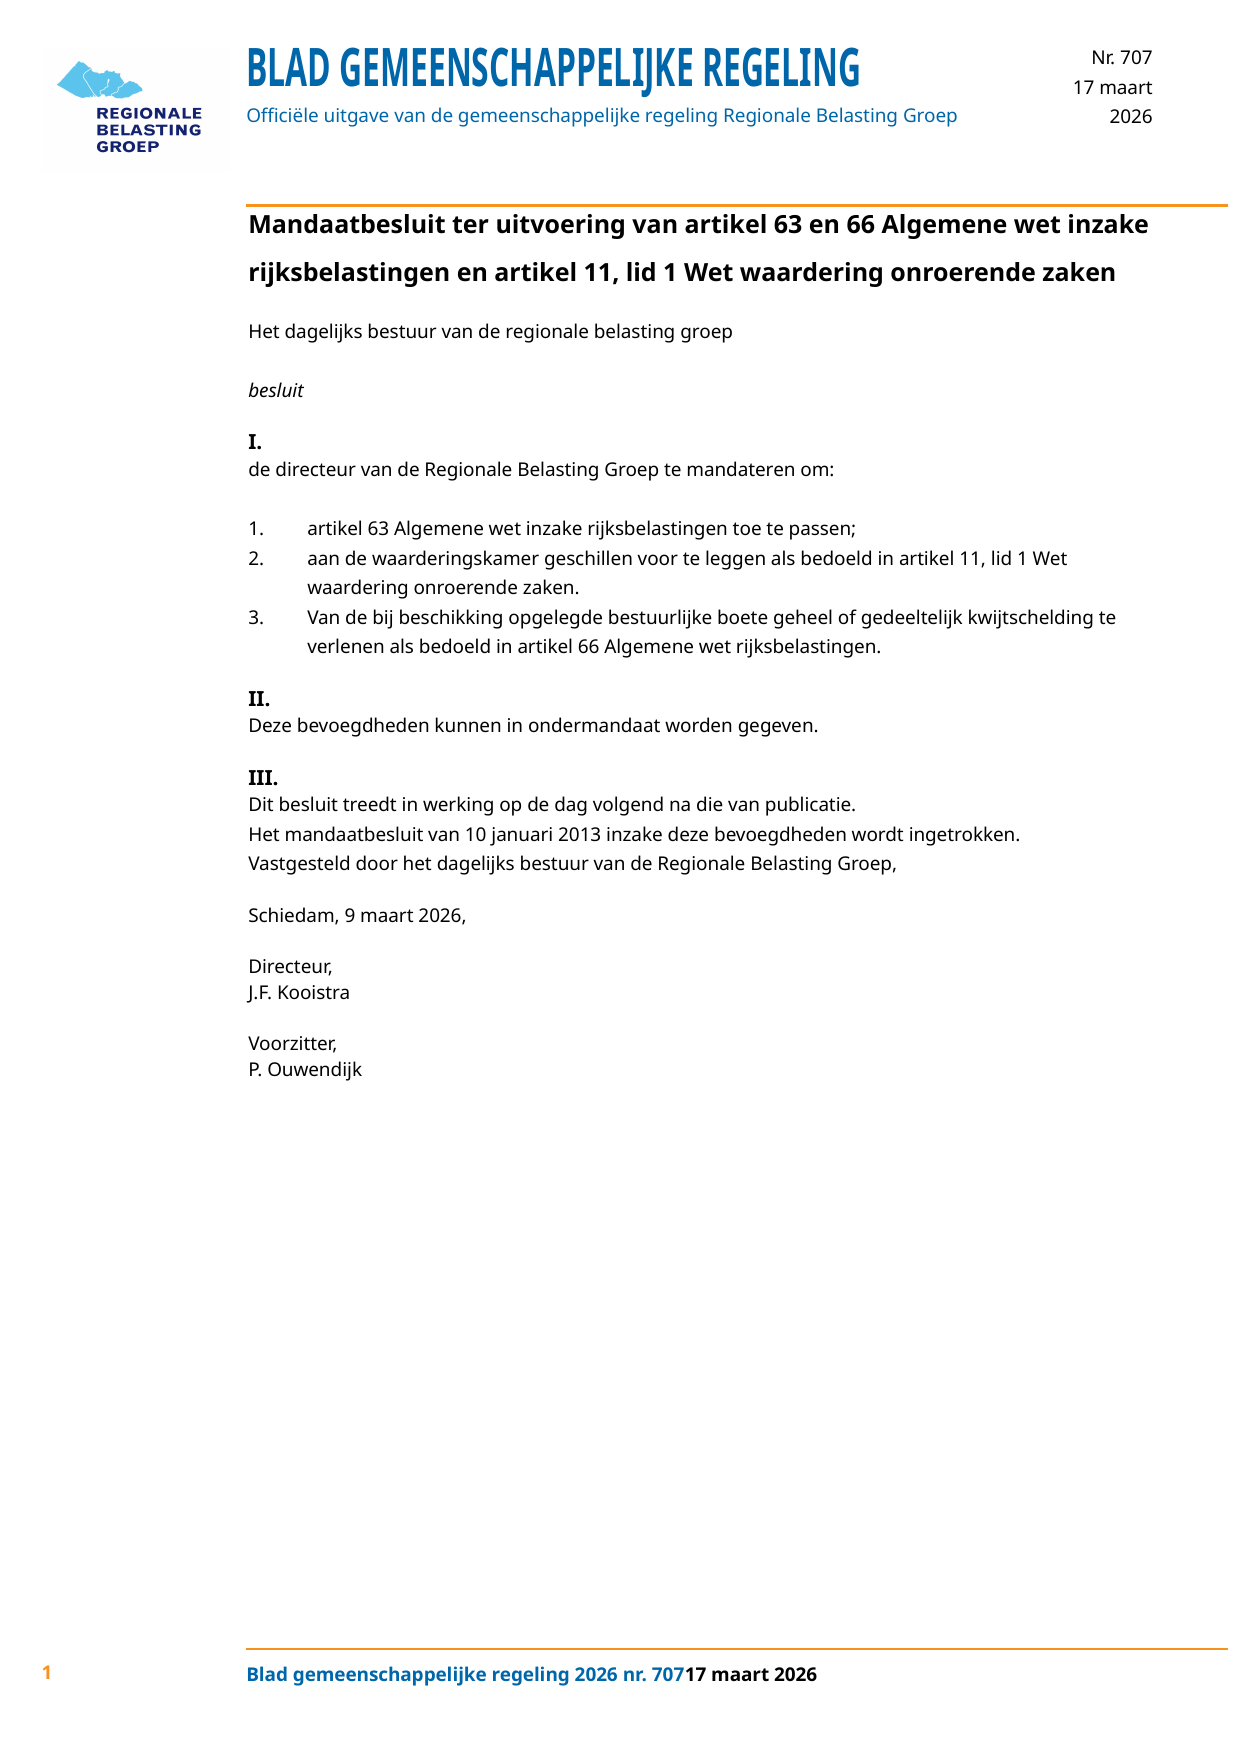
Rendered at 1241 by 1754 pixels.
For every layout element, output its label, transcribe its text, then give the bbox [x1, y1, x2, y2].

text besluit [248, 377, 1152, 403]
text III. [248, 763, 1152, 791]
text Deze bevoegdheden kunnen in ondermandaat worden gegeven. [248, 712, 1152, 738]
text Dit besluit treedt in werking op de dag volgend na die van publicatie. [248, 791, 1152, 817]
text J.F. Kooistra [248, 979, 1152, 1005]
list Van de bij beschikking opgelegde bestuurlijke boete geheel of gedeeltelijk kwijtschelding te verlenen als bedoeld in artikel 66 Algemene wet rijksbelastingen. [248, 604, 1152, 659]
text Vastgesteld door het dagelijks bestuur van de Regionale Belasting Groep, [248, 850, 1152, 876]
text Het dagelijks bestuur van de regionale belasting groep [248, 318, 1152, 344]
text de directeur van de Regionale Belasting Groep te mandateren om: [248, 456, 1152, 482]
text II. [248, 684, 1152, 712]
text Voorzitter, [248, 1030, 1152, 1056]
list aan de waarderingskamer geschillen voor te leggen als bedoeld in artikel 11, lid 1 Wet waardering onroerende zaken. [248, 545, 1152, 600]
list artikel 63 Algemene wet inzake rijksbelastingen toe te passen; [248, 515, 1152, 541]
text I. [248, 427, 1152, 456]
text Schiedam, 9 maart 2026, [248, 902, 1152, 927]
picture [41, 47, 231, 172]
text Het mandaatbesluit van 10 januari 2013 inzake deze bevoegdheden wordt ingetrokken. [248, 821, 1152, 846]
text P. Ouwendijk [248, 1056, 1152, 1082]
text Directeur, [248, 953, 1152, 979]
text Mandaatbesluit ter uitvoering van artikel 63 en 66 Algemene wet inzake rijksbelastingen en artikel 11, lid 1 Wet waardering onroerende zaken [248, 207, 1152, 288]
